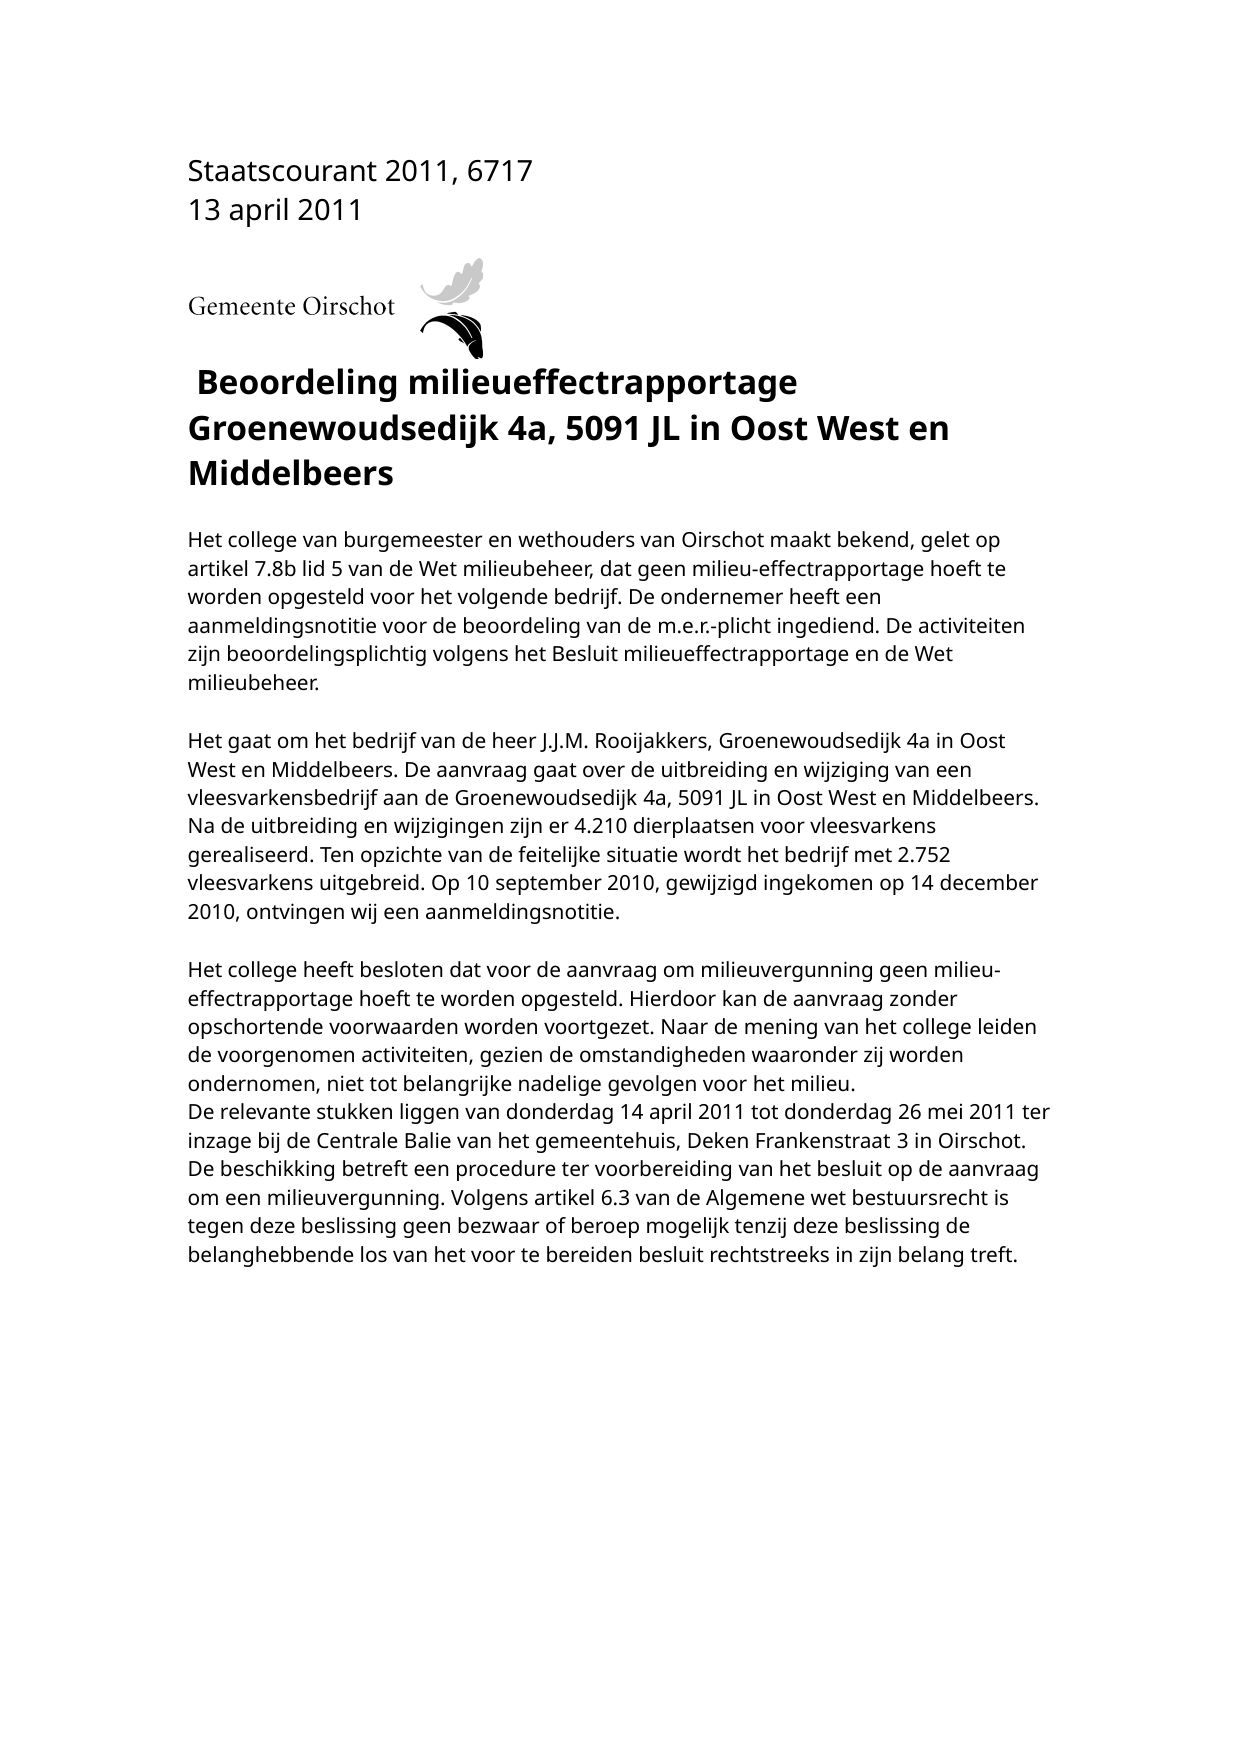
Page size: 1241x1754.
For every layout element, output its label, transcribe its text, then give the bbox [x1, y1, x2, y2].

text De relevante stukken liggen van donderdag 14 april 2011 tot donderdag 26 mei 2011 ter inzage bij de Centrale Balie van het gemeentehuis, Deken Frankenstraat 3 in Oirschot. [187, 1097, 1053, 1154]
text Het gaat om het bedrijf van de heer J.J.M. Rooijakkers, Groenewoudsedijk 4a in Oost West en Middelbeers. De aanvraag gaat over de uitbreiding en wijziging van een vleesvarkensbedrijf aan de Groenewoudsedijk 4a, 5091 JL in Oost West en Middelbeers. Na de uitbreiding en wijzigingen zijn er 4.210 dierplaatsen voor vleesvarkens gerealiseerd. Ten opzichte van de feitelijke situatie wordt het bedrijf met 2.752 vleesvarkens uitgebreid. Op 10 september 2010, gewijzigd ingekomen op 14 december 2010, ontvingen wij een aanmeldingsnotitie. [187, 726, 1053, 925]
text 13 april 2011 [187, 190, 1053, 229]
text De beschikking betreft een procedure ter voorbereiding van het besluit op de aanvraag om een milieuvergunning. Volgens artikel 6.3 van de Algemene wet bestuursrecht is tegen deze beslissing geen bezwaar of beroep mogelijk tenzij deze beslissing de belanghebbende los van het voor te bereiden besluit rechtstreeks in zijn belang treft. [187, 1154, 1053, 1268]
text Staatscourant 2011, 6717 [187, 150, 1053, 190]
picture [187, 258, 484, 359]
text Het college heeft besloten dat voor de aanvraag om milieuvergunning geen milieu-effectrapportage hoeft te worden opgesteld. Hierdoor kan de aanvraag zonder opschortende voorwaarden worden voortgezet. Naar de mening van het college leiden de voorgenomen activiteiten, gezien de omstandigheden waaronder zij worden ondernomen, niet tot belangrijke nadelige gevolgen voor het milieu. [187, 955, 1053, 1097]
subtitle Beoordeling milieueffectrapportage Groenewoudsedijk 4a, 5091 JL in Oost West en Middelbeers [187, 271, 1053, 496]
text Het college van burgemeester en wethouders van Oirschot maakt bekend, gelet op artikel 7.8b lid 5 van de Wet milieubeheer, dat geen milieu-effectrapportage hoeft te worden opgesteld voor het volgende bedrijf. De ondernemer heeft een aanmeldingsnotitie voor de beoordeling van de m.e.r.-plicht ingediend. De activiteiten zijn beoordelingsplichtig volgens het Besluit milieueffectrapportage en de Wet milieubeheer. [187, 526, 1053, 696]
